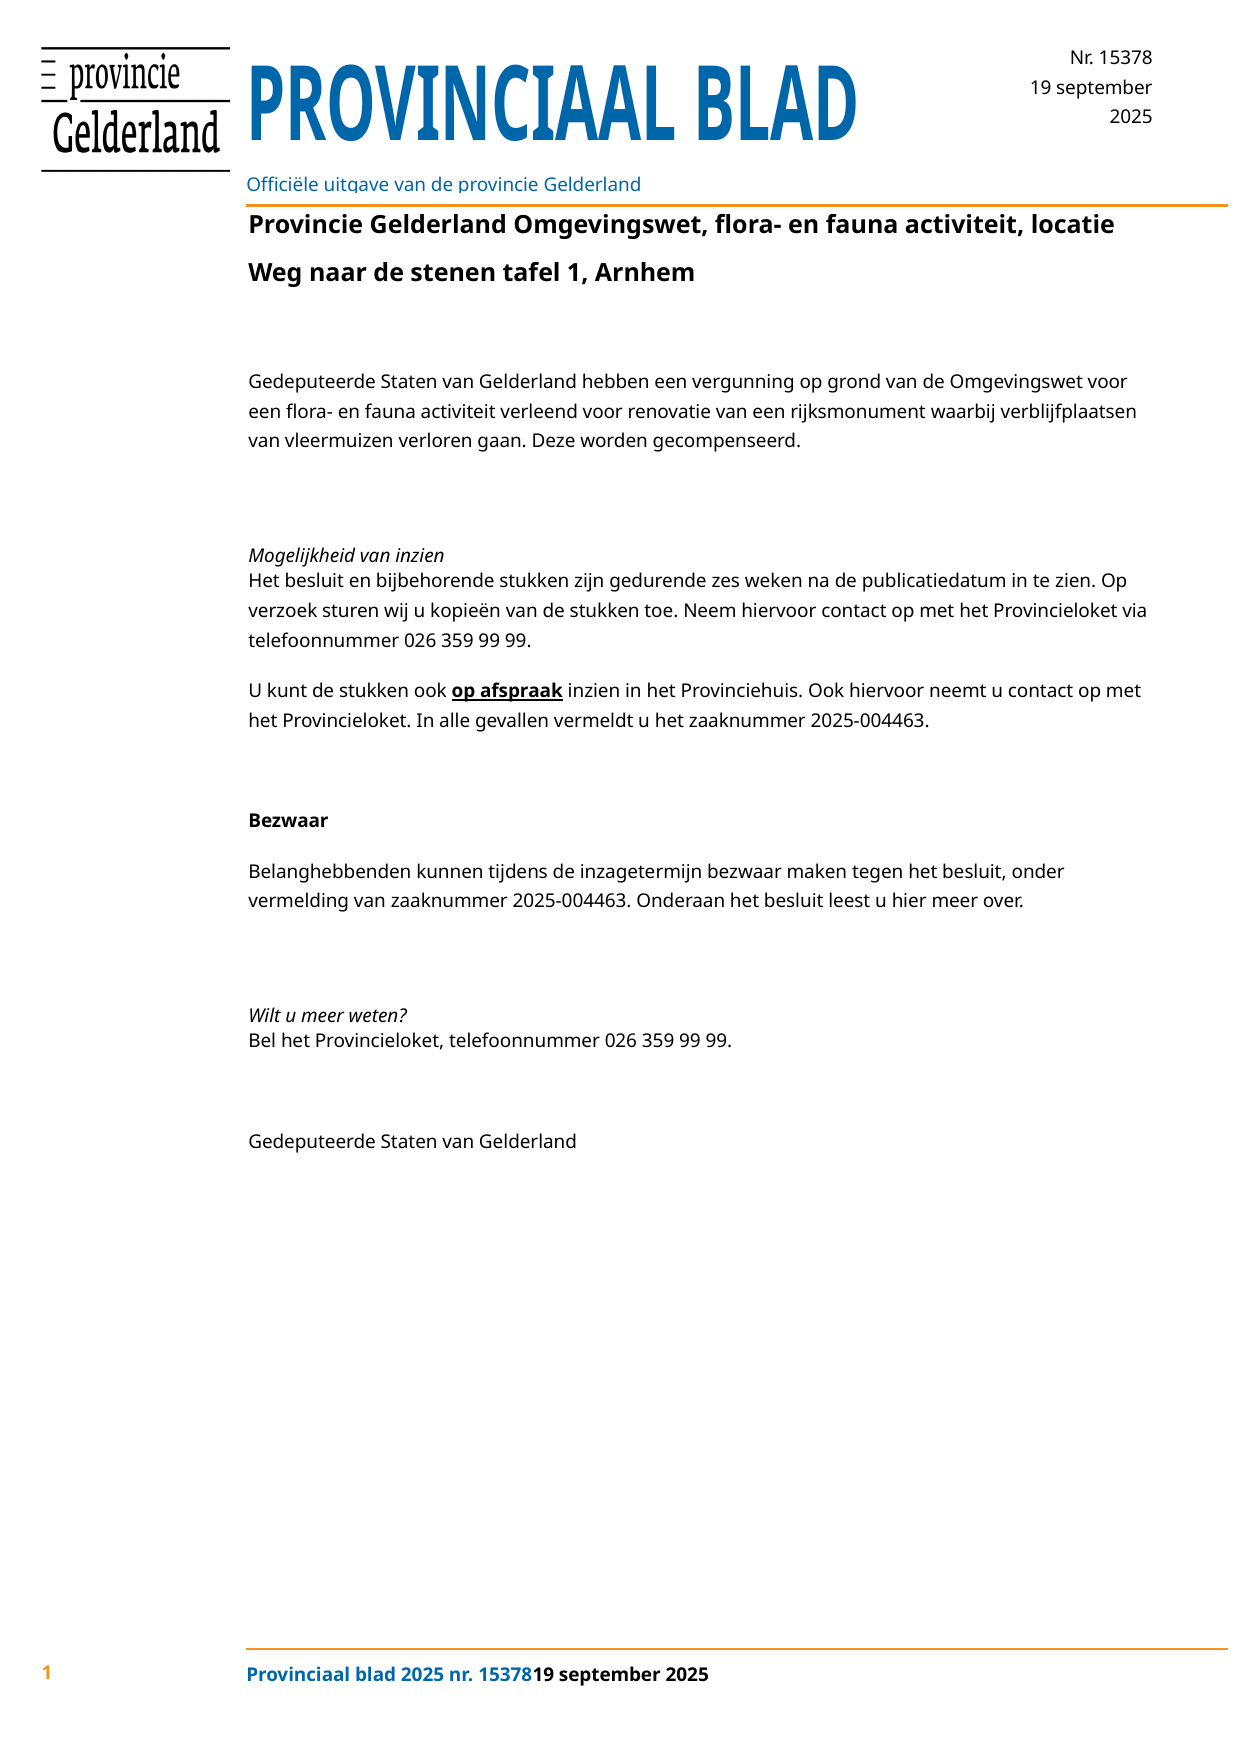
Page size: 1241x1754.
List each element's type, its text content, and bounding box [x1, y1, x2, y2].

picture [41, 47, 231, 172]
text Het besluit en bijbehorende stukken zijn gedurende zes weken na de publicatiedatum in te zien. Op verzoek sturen wij u kopieën van de stukken toe. Neem hiervoor contact op met het Provincieloket via telefoonnummer 026 359 99 99. [248, 568, 1152, 652]
text Gedeputeerde Staten van Gelderland [248, 1128, 1152, 1154]
text Provincie Gelderland Omgevingswet, flora- en fauna activiteit, locatie Weg naar de stenen tafel 1, Arnhem [248, 207, 1152, 288]
text U kunt de stukken ook op afspraak inzien in het Provinciehuis. Ook hiervoor neemt u contact op met het Provincieloket. In alle gevallen vermeldt u het zaaknummer 2025-004463. [248, 677, 1152, 732]
text Mogelijkheid van inzien [248, 542, 1152, 568]
text Wilt u meer weten? [248, 1002, 1152, 1028]
text Belanghebbenden kunnen tijdens de inzagetermijn bezwaar maken tegen het besluit, onder vermelding van zaaknummer 2025-004463. Onderaan het besluit leest u hier meer over. [248, 858, 1152, 913]
text Bel het Provincieloket, telefoonnummer 026 359 99 99. [248, 1028, 1152, 1053]
text Gedeputeerde Staten van Gelderland hebben een vergunning op grond van de Omgevingswet voor een flora- en fauna activiteit verleend voor renovatie van een rijksmonument waarbij verblijfplaatsen van vleermuizen verloren gaan. Deze worden gecompenseerd. [248, 368, 1152, 453]
text Bezwaar [248, 808, 1152, 833]
